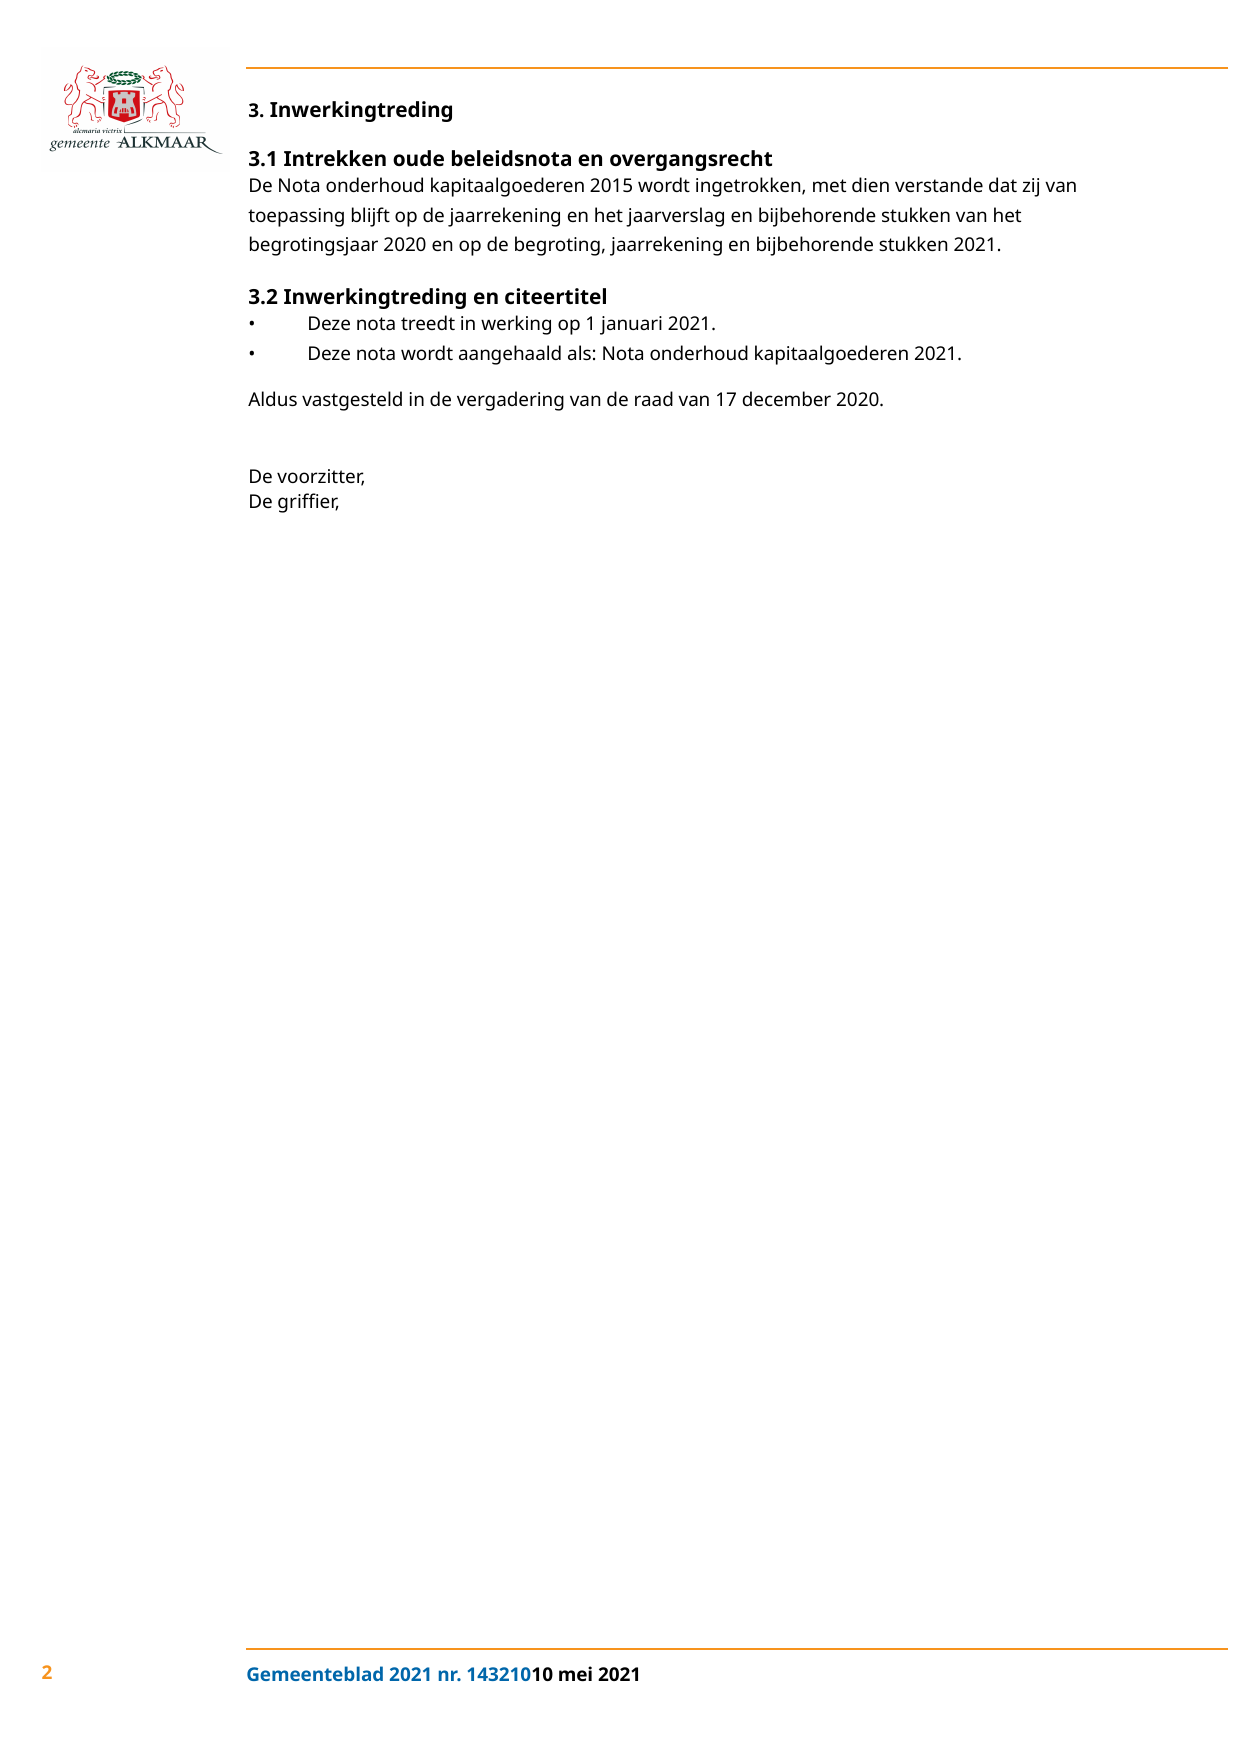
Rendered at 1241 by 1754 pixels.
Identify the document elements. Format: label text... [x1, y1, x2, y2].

text De griffier, [248, 489, 1152, 514]
text Aldus vastgesteld in de vergadering van de raad van 17 december 2020. [248, 386, 1152, 411]
list Deze nota wordt aangehaald als: Nota onderhoud kapitaalgoederen 2021. [248, 340, 1152, 366]
text De voorzitter, [248, 463, 1152, 489]
list Deze nota treedt in werking op 1 januari 2021. [248, 311, 1152, 336]
text 3.2 Inwerkingtreding en citeertitel [248, 282, 1152, 311]
text 3.1 Intrekken oude beleidsnota en overgangsrecht [248, 144, 1152, 172]
text 3. Inwerkingtreding [248, 95, 1152, 123]
text De Nota onderhoud kapitaalgoederen 2015 wordt ingetrokken, met dien verstande dat zij van toepassing blijft op de jaarrekening en het jaarverslag en bijbehorende stukken van het begrotingsjaar 2020 en op de begroting, jaarrekening en bijbehorende stukken 2021. [248, 172, 1152, 257]
picture [41, 47, 231, 172]
